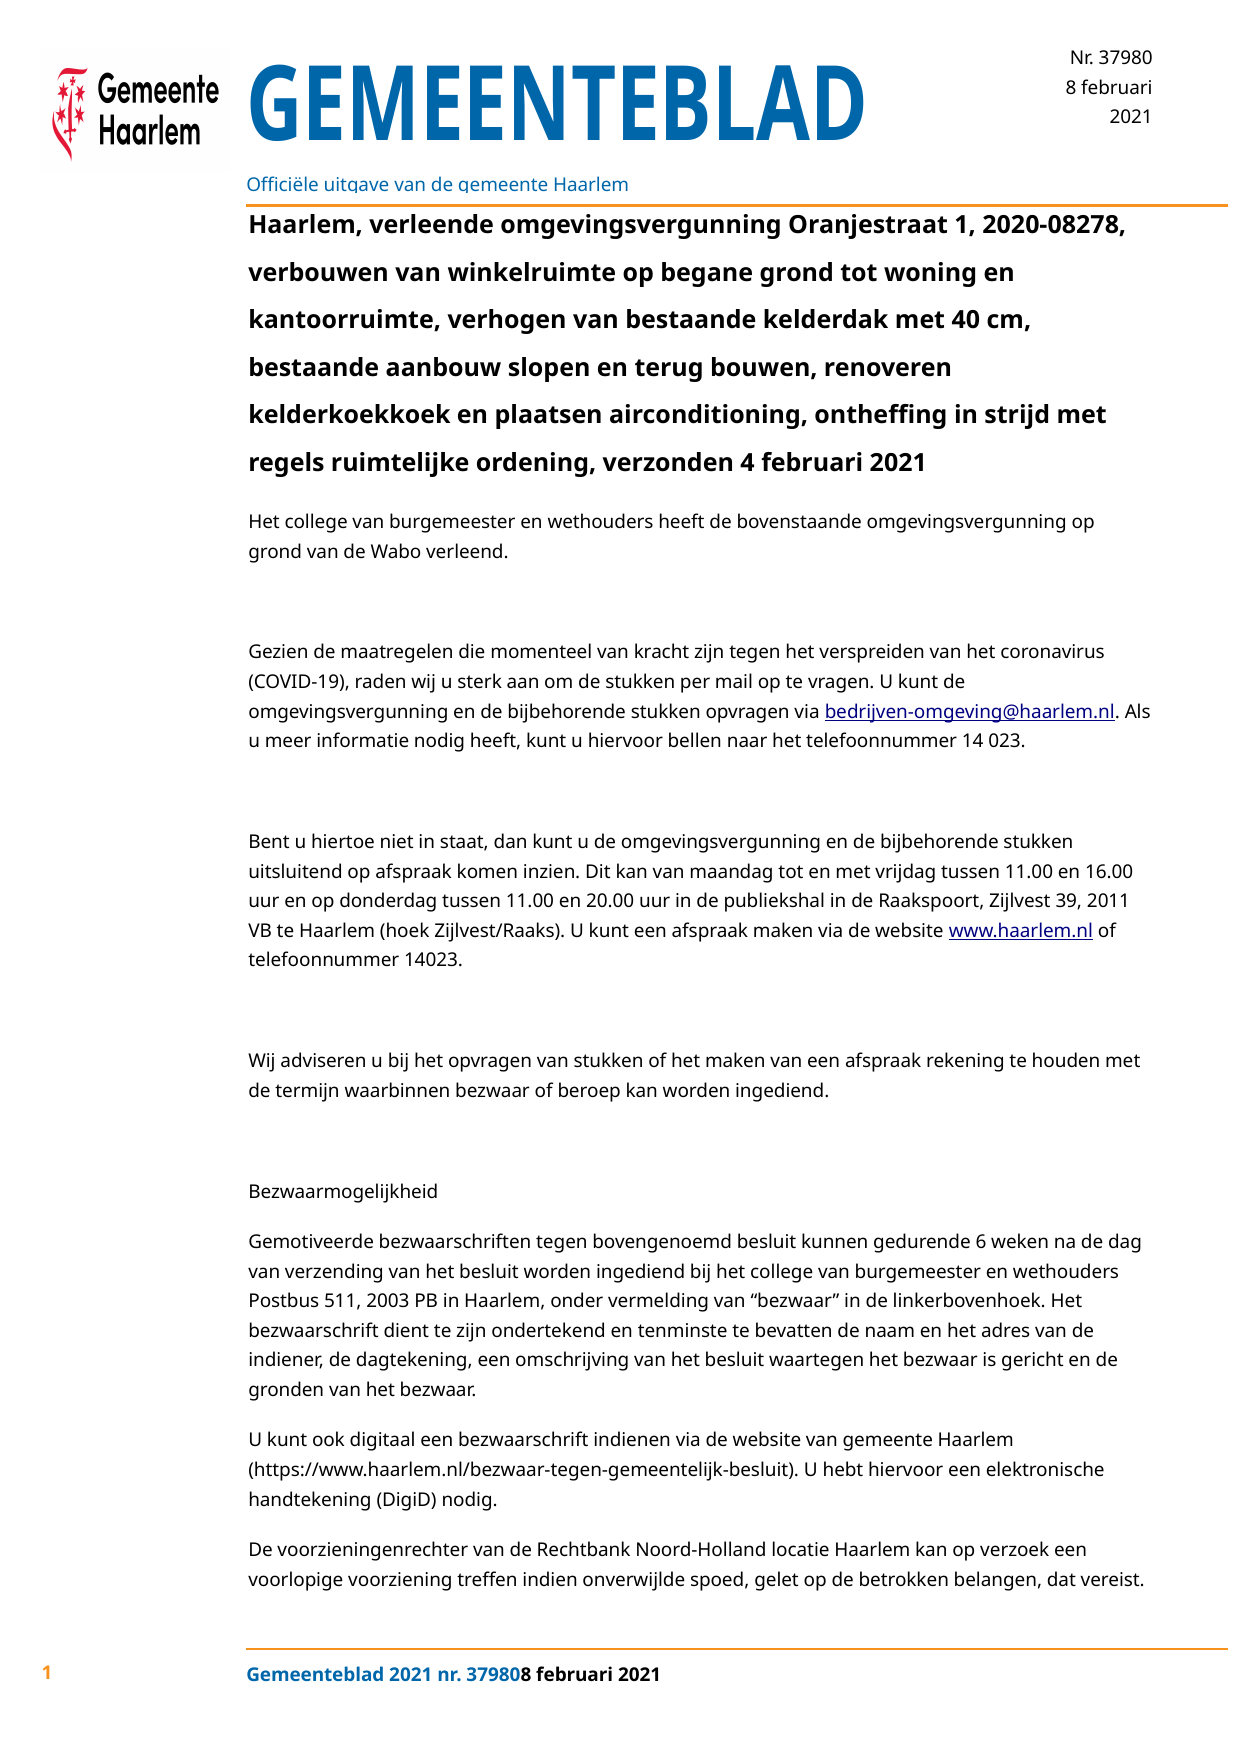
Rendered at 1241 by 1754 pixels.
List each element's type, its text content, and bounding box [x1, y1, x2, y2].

text Het college van burgemeester en wethouders heeft de bovenstaande omgevingsvergunning op grond van de Wabo verleend. [248, 508, 1152, 564]
picture [41, 47, 231, 172]
text Gemotiveerde bezwaarschriften tegen bovengenoemd besluit kunnen gedurende 6 weken na de dag van verzending van het besluit worden ingediend bij het college van burgemeester en wethouders Postbus 511, 2003 PB in Haarlem, onder vermelding van “bezwaar” in de linkerbovenhoek. Het bezwaarschrift dient te zijn ondertekend en tenminste te bevatten de naam en het adres van de indiener, de dagtekening, een omschrijving van het besluit waartegen het bezwaar is gericht en de gronden van het bezwaar. [248, 1228, 1152, 1402]
text Gezien de maatregelen die momenteel van kracht zijn tegen het verspreiden van het coronavirus (COVID-19), raden wij u sterk aan om de stukken per mail op te vragen. U kunt de omgevingsvergunning en de bijbehorende stukken opvragen via bedrijven-omgeving@haarlem.nl. Als u meer informatie nodig heeft, kunt u hiervoor bellen naar het telefoonnummer 14 023. [248, 639, 1152, 753]
text De voorzieningenrechter van de Rechtbank Noord-Holland locatie Haarlem kan op verzoek een voorlopige voorziening treffen indien onverwijlde spoed, gelet op de betrokken belangen, dat vereist. [248, 1536, 1152, 1592]
text U kunt ook digitaal een bezwaarschrift indienen via de website van gemeente Haarlem (https://www.haarlem.nl/bezwaar-tegen-gemeentelijk-besluit). U hebt hiervoor een elektronische handtekening (DigiD) nodig. [248, 1427, 1152, 1512]
text Bent u hiertoe niet in staat, dan kunt u de omgevingsvergunning en de bijbehorende stukken uitsluitend op afspraak komen inzien. Dit kan van maandag tot en met vrijdag tussen 11.00 en 16.00 uur en op donderdag tussen 11.00 en 20.00 uur in de publiekshal in de Raakspoort, Zijlvest 39, 2011 VB te Haarlem (hoek Zijlvest/Raaks). U kunt een afspraak maken via de website www.haarlem.nl of telefoonnummer 14023. [248, 828, 1152, 972]
text Haarlem, verleende omgevingsvergunning Oranjestraat 1, 2020-08278, verbouwen van winkelruimte op begane grond tot woning en kantoorruimte, verhogen van bestaande kelderdak met 40 cm, bestaande aanbouw slopen en terug bouwen, renoveren kelderkoekkoek en plaatsen airconditioning, ontheffing in strijd met regels ruimtelijke ordening, verzonden 4 februari 2021 [248, 207, 1152, 479]
text Wij adviseren u bij het opvragen van stukken of het maken van een afspraak rekening te houden met de termijn waarbinnen bezwaar of beroep kan worden ingediend. [248, 1047, 1152, 1103]
text Bezwaarmogelijkheid [248, 1178, 1152, 1204]
